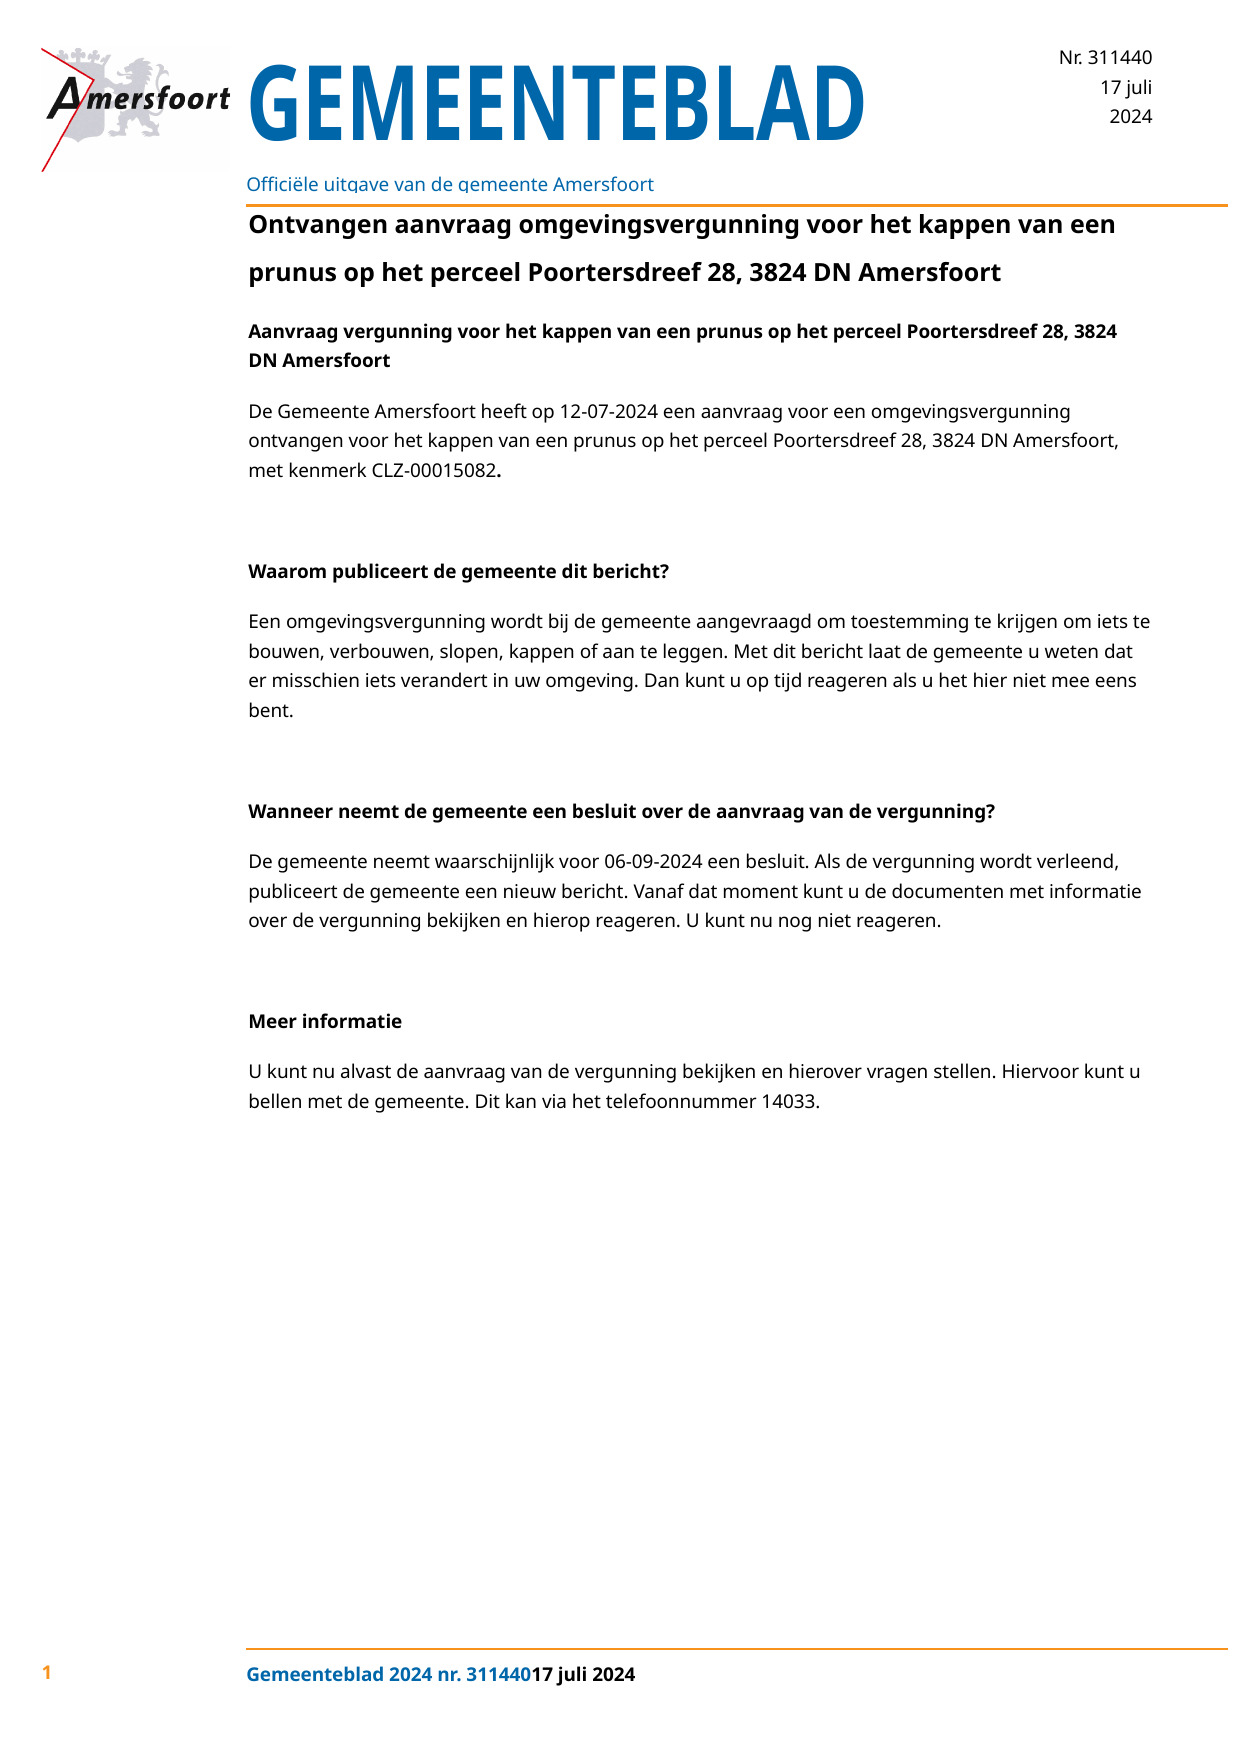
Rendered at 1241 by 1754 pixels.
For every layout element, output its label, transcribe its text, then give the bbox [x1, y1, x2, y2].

text De gemeente neemt waarschijnlijk voor 06-09-2024 een besluit. Als de vergunning wordt verleend, publiceert de gemeente een nieuw bericht. Vanaf dat moment kunt u de documenten met informatie over de vergunning bekijken en hierop reageren. U kunt nu nog niet reageren. [248, 848, 1152, 933]
text Meer informatie [248, 1008, 1152, 1034]
text Waarom publiceert de gemeente dit bericht? [248, 558, 1152, 584]
picture [41, 47, 231, 172]
text Een omgevingsvergunning wordt bij de gemeente aangevraagd om toestemming te krijgen om iets te bouwen, verbouwen, slopen, kappen of aan te leggen. Met dit bericht laat de gemeente u weten dat er misschien iets verandert in uw omgeving. Dan kunt u op tijd reageren als u het hier niet mee eens bent. [248, 608, 1152, 723]
text Ontvangen aanvraag omgevingsvergunning voor het kappen van een prunus op het perceel Poortersdreef 28, 3824 DN Amersfoort [248, 207, 1152, 288]
text U kunt nu alvast de aanvraag van de vergunning bekijken en hierover vragen stellen. Hiervoor kunt u bellen met de gemeente. Dit kan via het telefoonnummer 14033. [248, 1059, 1152, 1114]
text De Gemeente Amersfoort heeft op 12-07-2024 een aanvraag voor een omgevingsvergunning ontvangen voor het kappen van een prunus op het perceel Poortersdreef 28, 3824 DN Amersfoort, met kenmerk CLZ-00015082. [248, 398, 1152, 483]
text Aanvraag vergunning voor het kappen van een prunus op het perceel Poortersdreef 28, 3824 DN Amersfoort [248, 318, 1152, 373]
text Wanneer neemt de gemeente een besluit over de aanvraag van de vergunning? [248, 798, 1152, 824]
